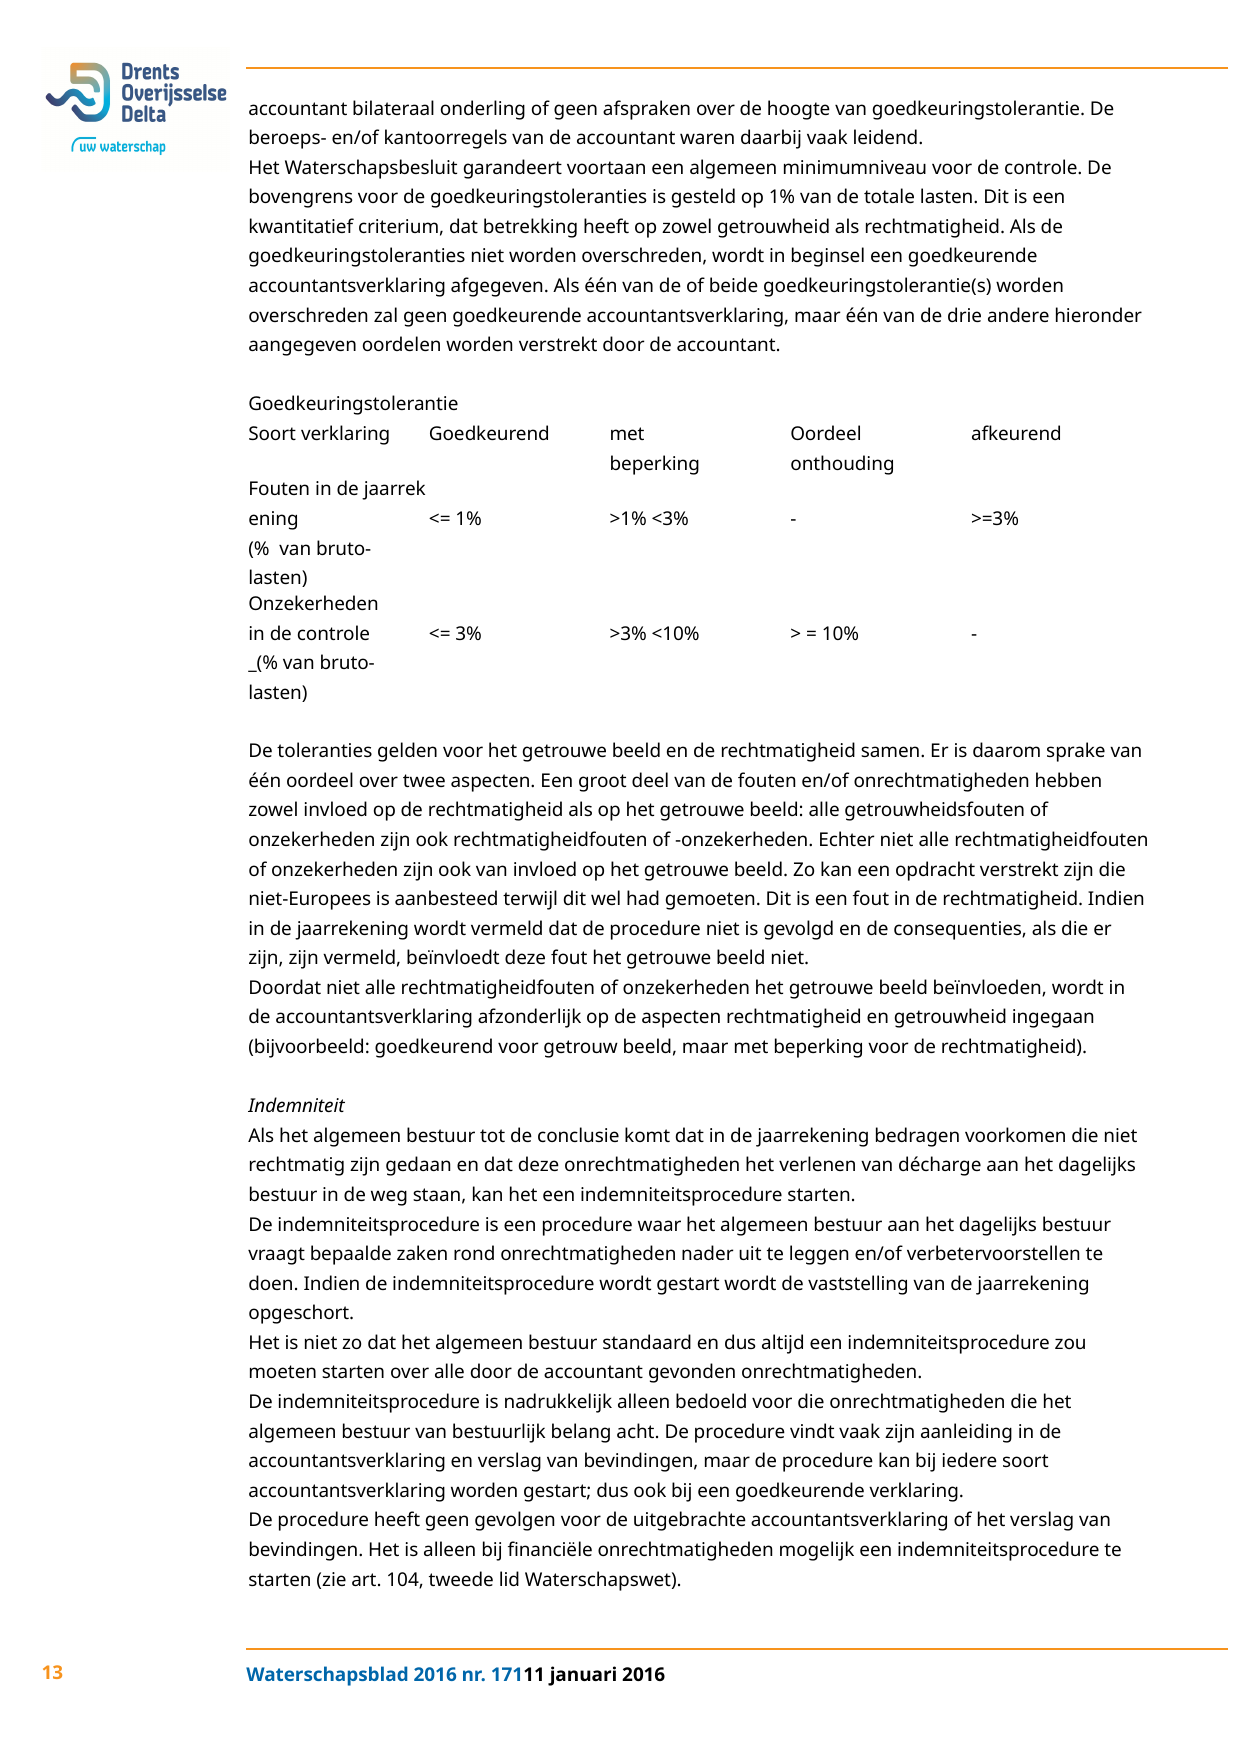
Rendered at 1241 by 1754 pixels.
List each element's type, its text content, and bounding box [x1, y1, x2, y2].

text De indemniteitsprocedure is nadrukkelijk alleen bedoeld voor die onrechtmatigheden die het algemeen bestuur van bestuurlijk belang acht. De procedure vindt vaak zijn aanleiding in de accountantsverklaring en verslag van bevindingen, maar de procedure kan bij iedere soort accountantsverklaring worden gestart; dus ook bij een goedkeurende verklaring. [248, 1388, 1152, 1503]
table_header Oordeel onthouding [790, 420, 971, 476]
text Doordat niet alle rechtmatigheidfouten of onzekerheden het getrouwe beeld beïnvloeden, wordt in de accountantsverklaring afzonderlijk op de aspecten rechtmatigheid en getrouwheid ingegaan (bijvoorbeeld: goedkeurend voor getrouw beeld, maar met beperking voor de rechtmatigheid). [248, 974, 1152, 1059]
text De procedure heeft geen gevolgen voor de uitgebrachte accountantsverklaring of het verslag van bevindingen. Het is alleen bij financiële onrechtmatigheden mogelijk een indemniteitsprocedure te starten (zie art. 104, tweede lid Waterschapswet). [248, 1507, 1152, 1591]
table_cell >=3% [971, 476, 1152, 590]
text De indemniteitsprocedure is een procedure waar het algemeen bestuur aan het dagelijks bestuur vraagt bepaalde zaken rond onrechtmatigheden nader uit te leggen en/of verbetervoorstellen te doen. Indien de indemniteitsprocedure wordt gestart wordt de vaststelling van de jaarrekening opgeschort. [248, 1211, 1152, 1325]
table_cell > = 10% [790, 590, 971, 704]
table_cell - [790, 476, 971, 590]
text Als het algemeen bestuur tot de conclusie komt dat in de jaarrekening bedragen voorkomen die niet rechtmatig zijn gedaan en dat deze onrechtmatigheden het verlenen van décharge aan het dagelijks bestuur in de weg staan, kan het een indemniteitsprocedure starten. [248, 1122, 1152, 1207]
text Het Waterschapsbesluit garandeert voortaan een algemeen minimumniveau voor de controle. De bovengrens voor de goedkeuringstoleranties is gesteld op 1% van de totale lasten. Dit is een kwantitatief criterium, dat betrekking heeft op zowel getrouwheid als rechtmatigheid. Als de goedkeuringstoleranties niet worden overschreden, wordt in beginsel een goedkeurende accountantsverklaring afgegeven. Als één van de of beide goedkeuringstolerantie(s) worden overschreden zal geen goedkeurende accountantsverklaring, maar één van de drie andere hieronder aangegeven oordelen worden verstrekt door de accountant. [248, 154, 1152, 357]
text Goedkeuringstolerantie [248, 391, 1152, 416]
picture [41, 47, 231, 172]
table_cell >3% <10% [609, 590, 790, 704]
text Indemniteit [248, 1092, 1152, 1118]
table_cell <= 3% [429, 590, 609, 704]
table_header Soort verklaring [248, 420, 429, 476]
text Het is niet zo dat het algemeen bestuur standaard en dus altijd een indemniteitsprocedure zou moeten starten over alle door de accountant gevonden onrechtmatigheden. [248, 1329, 1152, 1384]
text De toleranties gelden voor het getrouwe beeld en de rechtmatigheid samen. Er is daarom sprake van één oordeel over twee aspecten. Een groot deel van de fouten en/of onrechtmatigheden hebben zowel invloed op de rechtmatigheid als op het getrouwe beeld: alle getrouwheidsfouten of onzekerheden zijn ook rechtmatigheidfouten of -onzekerheden. Echter niet alle rechtmatigheidfouten of onzekerheden zijn ook van invloed op het getrouwe beeld. Zo kan een opdracht verstrekt zijn die niet-Europees is aanbesteed terwijl dit wel had gemoeten. Dit is een fout in de rechtmatigheid. Indien in de jaarrekening wordt vermeld dat de procedure niet is gevolgd en de consequenties, als die er zijn, zijn vermeld, beïnvloedt deze fout het getrouwe beeld niet. [248, 737, 1152, 970]
table_cell >1% <3% [609, 476, 790, 590]
table_cell <= 1% [429, 476, 609, 590]
table_header met beperking [609, 420, 790, 476]
table_cell Onzekerheden in de controle _(% van bruto-lasten) [248, 590, 429, 704]
table_header afkeurend [971, 420, 1152, 476]
text accountant bilateraal onderling of geen afspraken over de hoogte van goedkeuringstolerantie. De beroeps- en/of kantoorregels van de accountant waren daarbij vaak leidend. [248, 95, 1152, 150]
table_cell Fouten in de jaarrekening (% van bruto-lasten) [248, 476, 429, 590]
table_cell - [971, 590, 1152, 704]
table_header Goedkeurend [429, 420, 609, 476]
